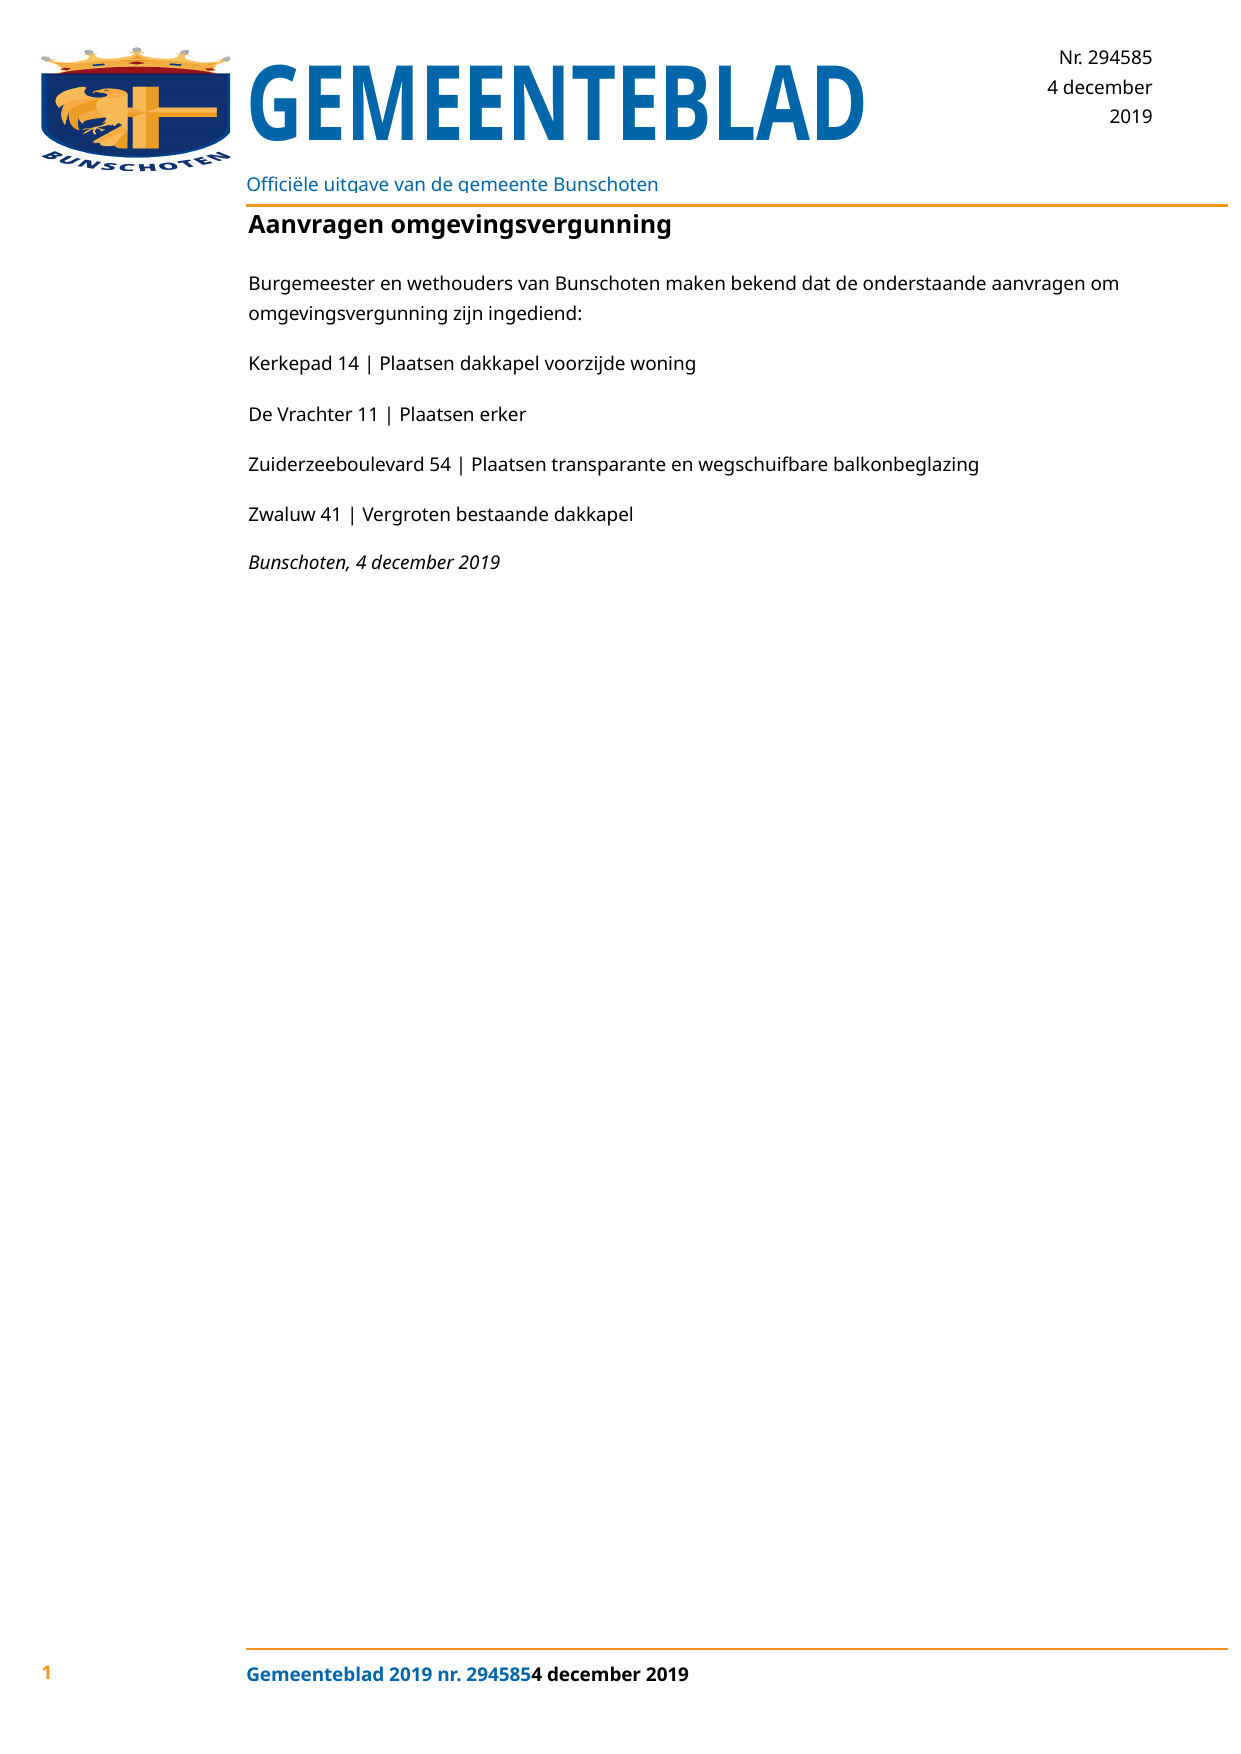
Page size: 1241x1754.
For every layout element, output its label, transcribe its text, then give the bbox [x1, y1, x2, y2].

text Aanvragen omgevingsvergunning [248, 207, 1152, 241]
text De Vrachter 11 | Plaatsen erker [248, 401, 1152, 426]
text Burgemeester en wethouders van Bunschoten maken bekend dat de onderstaande aanvragen om omgevingsvergunning zijn ingediend: [248, 270, 1152, 326]
picture [41, 47, 231, 172]
text Kerkepad 14 | Plaatsen dakkapel voorzijde woning [248, 350, 1152, 376]
text Zwaluw 41 | Vergroten bestaande dakkapel [248, 502, 1152, 527]
text Bunschoten, 4 december 2019 [248, 549, 1152, 575]
text Zuiderzeeboulevard 54 | Plaatsen transparante en wegschuifbare balkonbeglazing [248, 451, 1152, 477]
